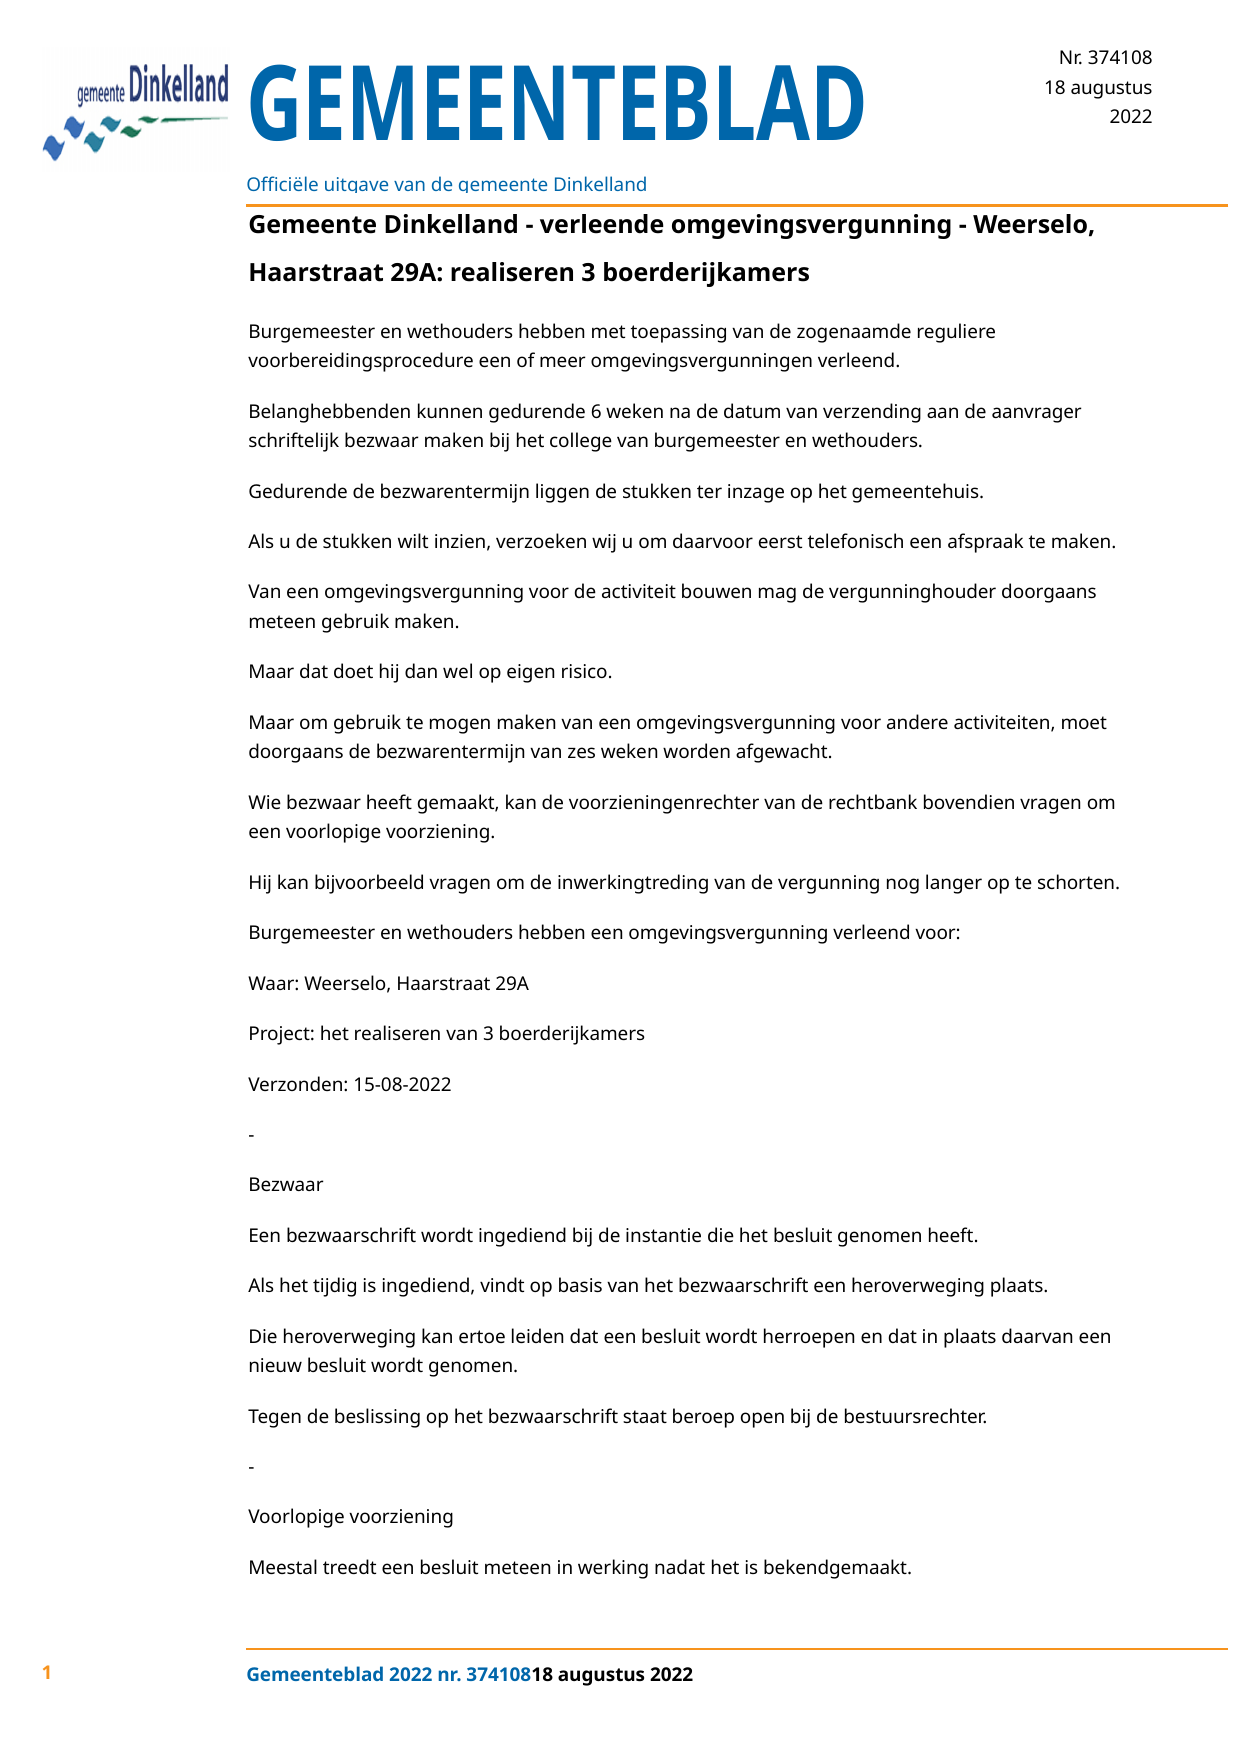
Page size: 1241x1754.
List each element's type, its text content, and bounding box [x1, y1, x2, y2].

text Waar: Weerselo, Haarstraat 29A [248, 970, 1152, 996]
text - [248, 1453, 1152, 1479]
text Maar dat doet hij dan wel op eigen risico. [248, 659, 1152, 684]
text Burgemeester en wethouders hebben met toepassing van de zogenaamde reguliere voorbereidingsprocedure een of meer omgevingsvergunningen verleend. [248, 318, 1152, 373]
text Belanghebbenden kunnen gedurende 6 weken na de datum van verzending aan de aanvrager schriftelijk bezwaar maken bij het college van burgemeester en wethouders. [248, 398, 1152, 453]
text Die heroverweging kan ertoe leiden dat een besluit wordt herroepen en dat in plaats daarvan een nieuw besluit wordt genomen. [248, 1323, 1152, 1378]
text Maar om gebruik te mogen maken van een omgevingsvergunning voor andere activiteiten, moet doorgaans de bezwarentermijn van zes weken worden afgewacht. [248, 709, 1152, 764]
text Burgemeester en wethouders hebben een omgevingsvergunning verleend voor: [248, 919, 1152, 945]
text Gedurende de bezwarentermijn liggen de stukken ter inzage op het gemeentehuis. [248, 478, 1152, 504]
text Wie bezwaar heeft gemaakt, kan de voorzieningenrechter van de rechtbank bovendien vragen om een voorlopige voorziening. [248, 789, 1152, 844]
text - [248, 1121, 1152, 1147]
text Als u de stukken wilt inzien, verzoeken wij u om daarvoor eerst telefonisch een afspraak te maken. [248, 528, 1152, 554]
text Tegen de beslissing op het bezwaarschrift staat beroep open bij de bestuursrechter. [248, 1403, 1152, 1429]
text Van een omgevingsvergunning voor de activiteit bouwen mag de vergunninghouder doorgaans meteen gebruik maken. [248, 579, 1152, 634]
text Een bezwaarschrift wordt ingediend bij de instantie die het besluit genomen heeft. [248, 1222, 1152, 1248]
text Als het tijdig is ingediend, vindt op basis van het bezwaarschrift een heroverweging plaats. [248, 1272, 1152, 1298]
text Project: het realiseren van 3 boerderijkamers [248, 1020, 1152, 1046]
text Gemeente Dinkelland - verleende omgevingsvergunning - Weerselo, Haarstraat 29A: realiseren 3 boerderijkamers [248, 207, 1152, 288]
text Hij kan bijvoorbeeld vragen om de inwerkingtreding van de vergunning nog langer op te schorten. [248, 869, 1152, 895]
text Bezwaar [248, 1172, 1152, 1197]
text Voorlopige voorziening [248, 1504, 1152, 1529]
text Meestal treedt een besluit meteen in werking nadat het is bekendgemaakt. [248, 1554, 1152, 1580]
text Verzonden: 15-08-2022 [248, 1071, 1152, 1097]
picture [41, 47, 231, 172]
